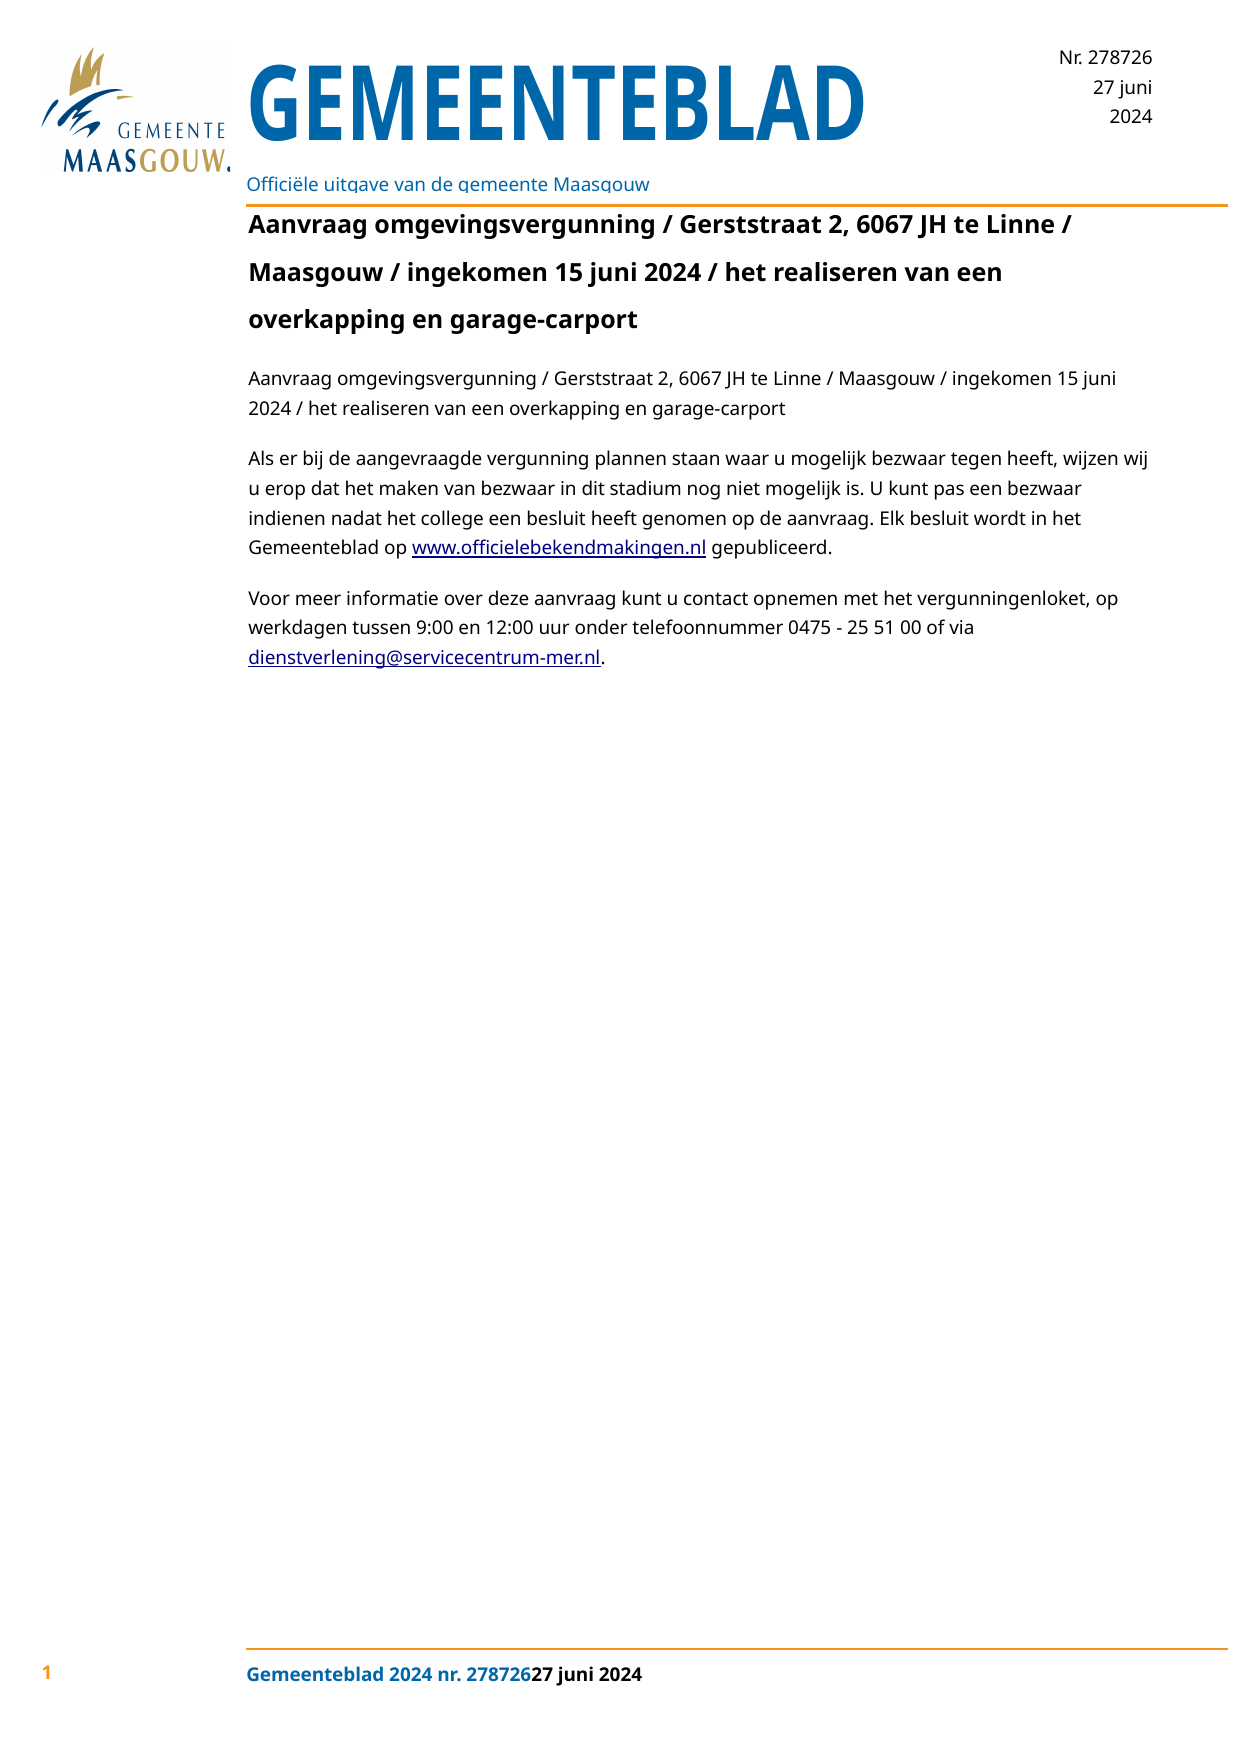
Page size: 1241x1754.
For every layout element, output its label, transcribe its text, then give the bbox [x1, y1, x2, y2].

text Aanvraag omgevingsvergunning / Gerststraat 2, 6067 JH te Linne / Maasgouw / ingekomen 15 juni 2024 / het realiseren van een overkapping en garage-carport [248, 366, 1152, 421]
picture [41, 47, 231, 172]
text Aanvraag omgevingsvergunning / Gerststraat 2, 6067 JH te Linne / Maasgouw / ingekomen 15 juni 2024 / het realiseren van een overkapping en garage-carport [248, 207, 1152, 336]
text Als er bij de aangevraagde vergunning plannen staan waar u mogelijk bezwaar tegen heeft, wijzen wij u erop dat het maken van bezwaar in dit stadium nog niet mogelijk is. U kunt pas een bezwaar indienen nadat het college een besluit heeft genomen op de aanvraag. Elk besluit wordt in het Gemeenteblad op www.officielebekendmakingen.nl gepubliceerd. [248, 446, 1152, 560]
text Voor meer informatie over deze aanvraag kunt u contact opnemen met het vergunningenloket, op werkdagen tussen 9:00 en 12:00 uur onder telefoonnummer 0475 - 25 51 00 of via dienstverlening@servicecentrum-mer.nl. [248, 585, 1152, 669]
